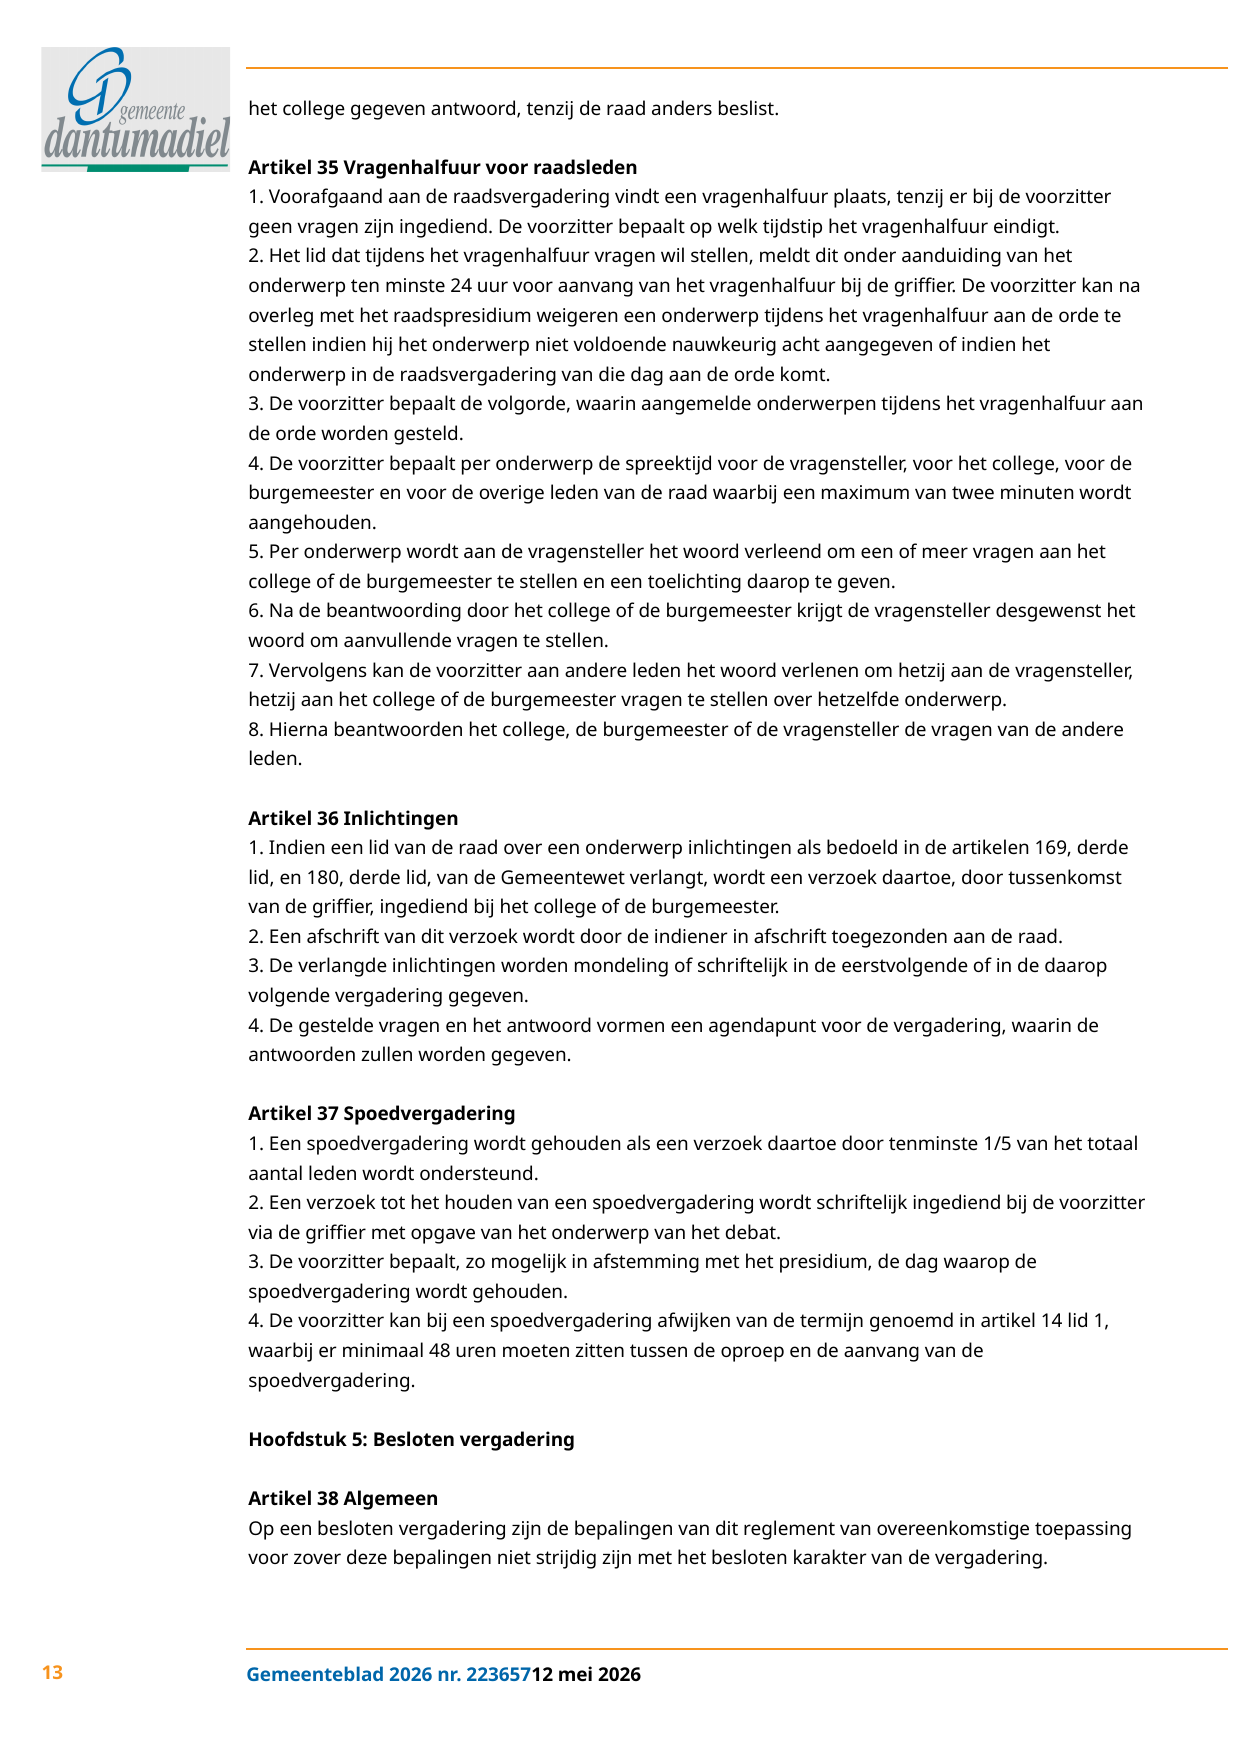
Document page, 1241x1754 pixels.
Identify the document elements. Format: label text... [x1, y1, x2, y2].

text 2. Een afschrift van dit verzoek wordt door de indiener in afschrift toegezonden aan de raad. [248, 923, 1152, 949]
text 3. De verlangde inlichtingen worden mondeling of schriftelijk in de eerstvolgende of in de daarop volgende vergadering gegeven. [248, 953, 1152, 1008]
text Artikel 36 Inlichtingen [248, 805, 1152, 831]
text 1. Indien een lid van de raad over een onderwerp inlichtingen als bedoeld in de artikelen 169, derde lid, en 180, derde lid, van de Gemeentewet verlangt, wordt een verzoek daartoe, door tussenkomst van de griffier, ingediend bij het college of de burgemeester. [248, 834, 1152, 919]
text 1. Voorafgaand aan de raadsvergadering vindt een vragenhalfuur plaats, tenzij er bij de voorzitter geen vragen zijn ingediend. De voorzitter bepaalt op welk tijdstip het vragenhalfuur eindigt. [248, 183, 1152, 239]
text 3. De voorzitter bepaalt de volgorde, waarin aangemelde onderwerpen tijdens het vragenhalfuur aan de orde worden gesteld. [248, 391, 1152, 446]
text 5. Per onderwerp wordt aan de vragensteller het woord verleend om een of meer vragen aan het college of de burgemeester te stellen en een toelichting daarop te geven. [248, 538, 1152, 594]
text Hoofdstuk 5: Besloten vergadering [248, 1426, 1152, 1452]
text 4. De voorzitter bepaalt per onderwerp de spreektijd voor de vragensteller, voor het college, voor de burgemeester en voor de overige leden van de raad waarbij een maximum van twee minuten wordt aangehouden. [248, 450, 1152, 535]
text 3. De voorzitter bepaalt, zo mogelijk in afstemming met het presidium, de dag waarop de spoedvergadering wordt gehouden. [248, 1248, 1152, 1304]
text 7. Vervolgens kan de voorzitter aan andere leden het woord verlenen om hetzij aan de vragensteller, hetzij aan het college of de burgemeester vragen te stellen over hetzelfde onderwerp. [248, 657, 1152, 712]
text Op een besloten vergadering zijn de bepalingen van dit reglement van overeenkomstige toepassing voor zover deze bepalingen niet strijdig zijn met het besloten karakter van de vergadering. [248, 1515, 1152, 1570]
text Artikel 38 Algemeen [248, 1485, 1152, 1511]
text 6. Na de beantwoording door het college of de burgemeester krijgt de vragensteller desgewenst het woord om aanvullende vragen te stellen. [248, 598, 1152, 653]
text 4. De gestelde vragen en het antwoord vormen een agendapunt voor de vergadering, waarin de antwoorden zullen worden gegeven. [248, 1012, 1152, 1067]
text 2. Het lid dat tijdens het vragenhalfuur vragen wil stellen, meldt dit onder aanduiding van het onderwerp ten minste 24 uur voor aanvang van het vragenhalfuur bij de griffier. De voorzitter kan na overleg met het raadspresidium weigeren een onderwerp tijdens het vragenhalfuur aan de orde te stellen indien hij het onderwerp niet voldoende nauwkeurig acht aangegeven of indien het onderwerp in de raadsvergadering van die dag aan de orde komt. [248, 243, 1152, 387]
text 8. Hierna beantwoorden het college, de burgemeester of de vragensteller de vragen van de andere leden. [248, 716, 1152, 771]
picture [41, 47, 231, 172]
text het college gegeven antwoord, tenzij de raad anders beslist. [248, 95, 1152, 121]
text Artikel 37 Spoedvergadering [248, 1101, 1152, 1126]
text 2. Een verzoek tot het houden van een spoedvergadering wordt schriftelijk ingediend bij de voorzitter via de griffier met opgave van het onderwerp van het debat. [248, 1189, 1152, 1245]
text 1. Een spoedvergadering wordt gehouden als een verzoek daartoe door tenminste 1/5 van het totaal aantal leden wordt ondersteund. [248, 1130, 1152, 1186]
text 4. De voorzitter kan bij een spoedvergadering afwijken van de termijn genoemd in artikel 14 lid 1, waarbij er minimaal 48 uren moeten zitten tussen de oproep en de aanvang van de spoedvergadering. [248, 1308, 1152, 1393]
text Artikel 35 Vragenhalfuur voor raadsleden [248, 154, 1152, 180]
